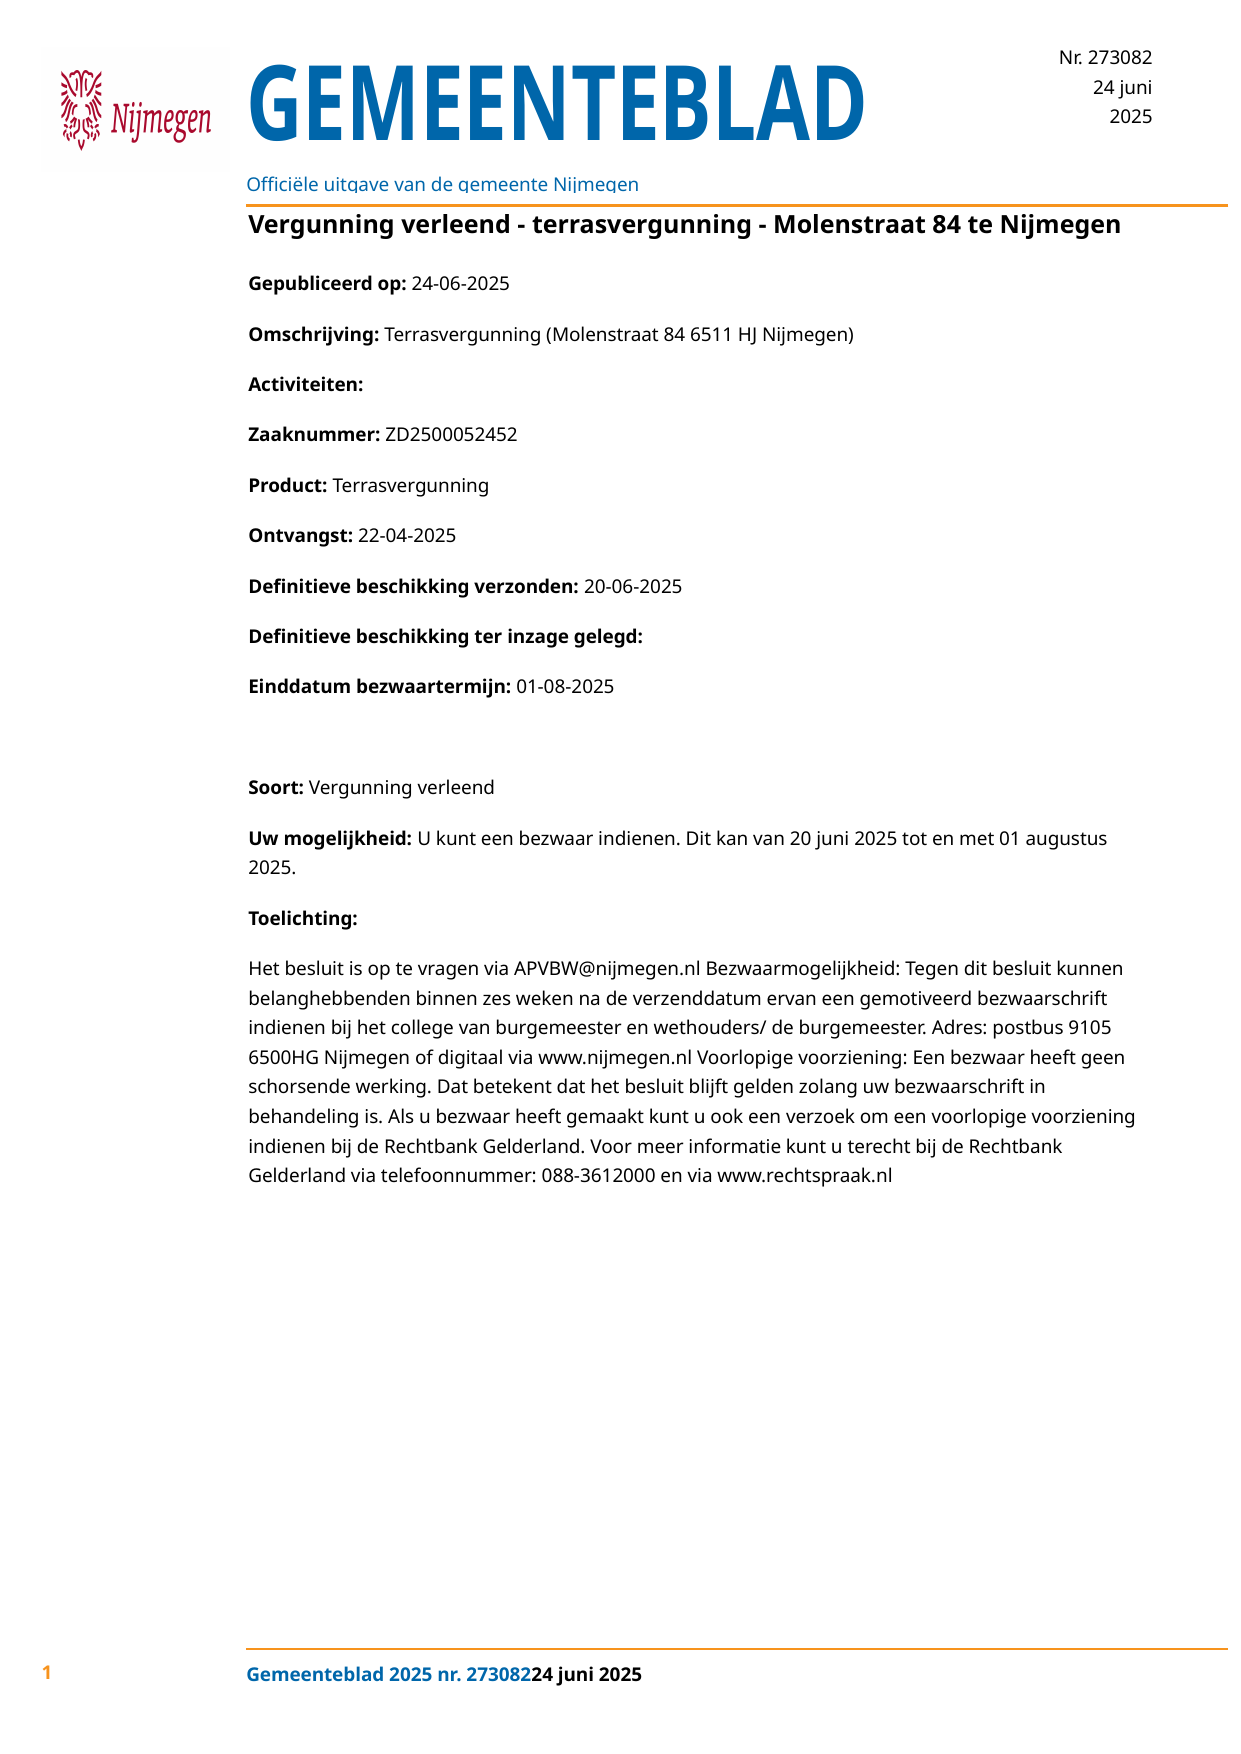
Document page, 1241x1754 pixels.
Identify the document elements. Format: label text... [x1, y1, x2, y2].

text Activiteiten: [248, 371, 1152, 397]
text Toelichting: [248, 905, 1152, 931]
text Definitieve beschikking verzonden: 20-06-2025 [248, 573, 1152, 598]
text Vergunning verleend - terrasvergunning - Molenstraat 84 te Nijmegen [248, 207, 1152, 241]
text Uw mogelijkheid: U kunt een bezwaar indienen. Dit kan van 20 juni 2025 tot en met 01 augustus 2025. [248, 825, 1152, 880]
text Definitieve beschikking ter inzage gelegd: [248, 623, 1152, 649]
text Omschrijving: Terrasvergunning (Molenstraat 84 6511 HJ Nijmegen) [248, 321, 1152, 346]
text Ontvangst: 22-04-2025 [248, 522, 1152, 548]
text Het besluit is op te vragen via APVBW@nijmegen.nl Bezwaarmogelijkheid: Tegen dit besluit kunnen belanghebbenden binnen zes weken na de verzenddatum ervan een gemotiveerd bezwaarschrift indienen bij het college van burgemeester en wethouders/ de burgemeester. Adres: postbus 9105 6500HG Nijmegen of digitaal via www.nijmegen.nl Voorlopige voorziening: Een bezwaar heeft geen schorsende werking. Dat betekent dat het besluit blijft gelden zolang uw bezwaarschrift in behandeling is. Als u bezwaar heeft gemaakt kunt u ook een verzoek om een voorlopige voorziening indienen bij de Rechtbank Gelderland. Voor meer informatie kunt u terecht bij de Rechtbank Gelderland via telefoonnummer: 088-3612000 en via www.rechtspraak.nl [248, 955, 1152, 1188]
text Einddatum bezwaartermijn: 01-08-2025 [248, 674, 1152, 699]
text Soort: Vergunning verleend [248, 774, 1152, 800]
text Product: Terrasvergunning [248, 472, 1152, 498]
picture [41, 47, 231, 172]
text Zaaknummer: ZD2500052452 [248, 422, 1152, 447]
text Gepubliceerd op: 24-06-2025 [248, 270, 1152, 296]
